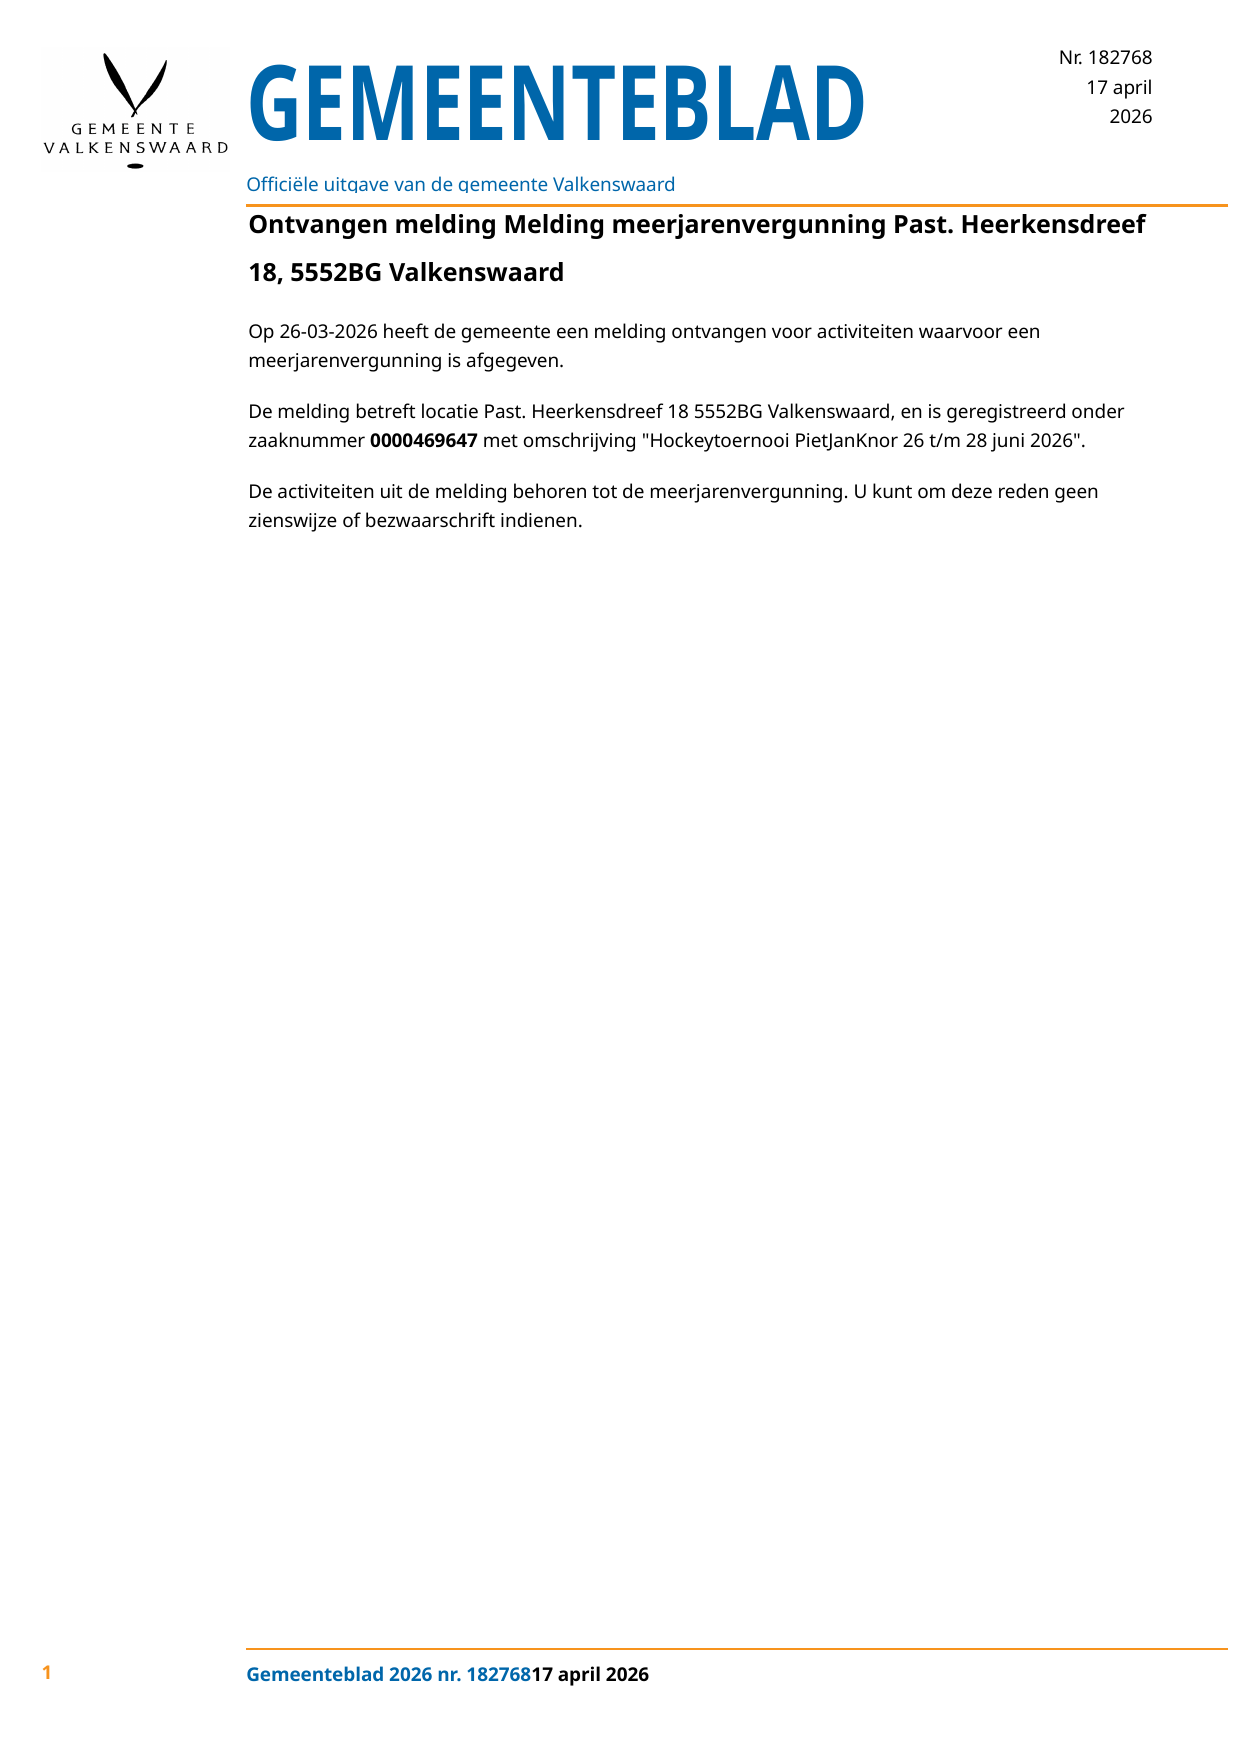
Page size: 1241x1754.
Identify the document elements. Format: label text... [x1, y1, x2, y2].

picture [41, 47, 231, 172]
text De melding betreft locatie Past. Heerkensdreef 18 5552BG Valkenswaard, en is geregistreerd onder zaaknummer 0000469647 met omschrijving "Hockeytoernooi PietJanKnor 26 t/m 28 juni 2026". [248, 398, 1152, 453]
text Ontvangen melding Melding meerjarenvergunning Past. Heerkensdreef 18, 5552BG Valkenswaard [248, 207, 1152, 288]
text Op 26-03-2026 heeft de gemeente een melding ontvangen voor activiteiten waarvoor een meerjarenvergunning is afgegeven. [248, 318, 1152, 373]
text De activiteiten uit de melding behoren tot de meerjarenvergunning. U kunt om deze reden geen zienswijze of bezwaarschrift indienen. [248, 478, 1152, 533]
